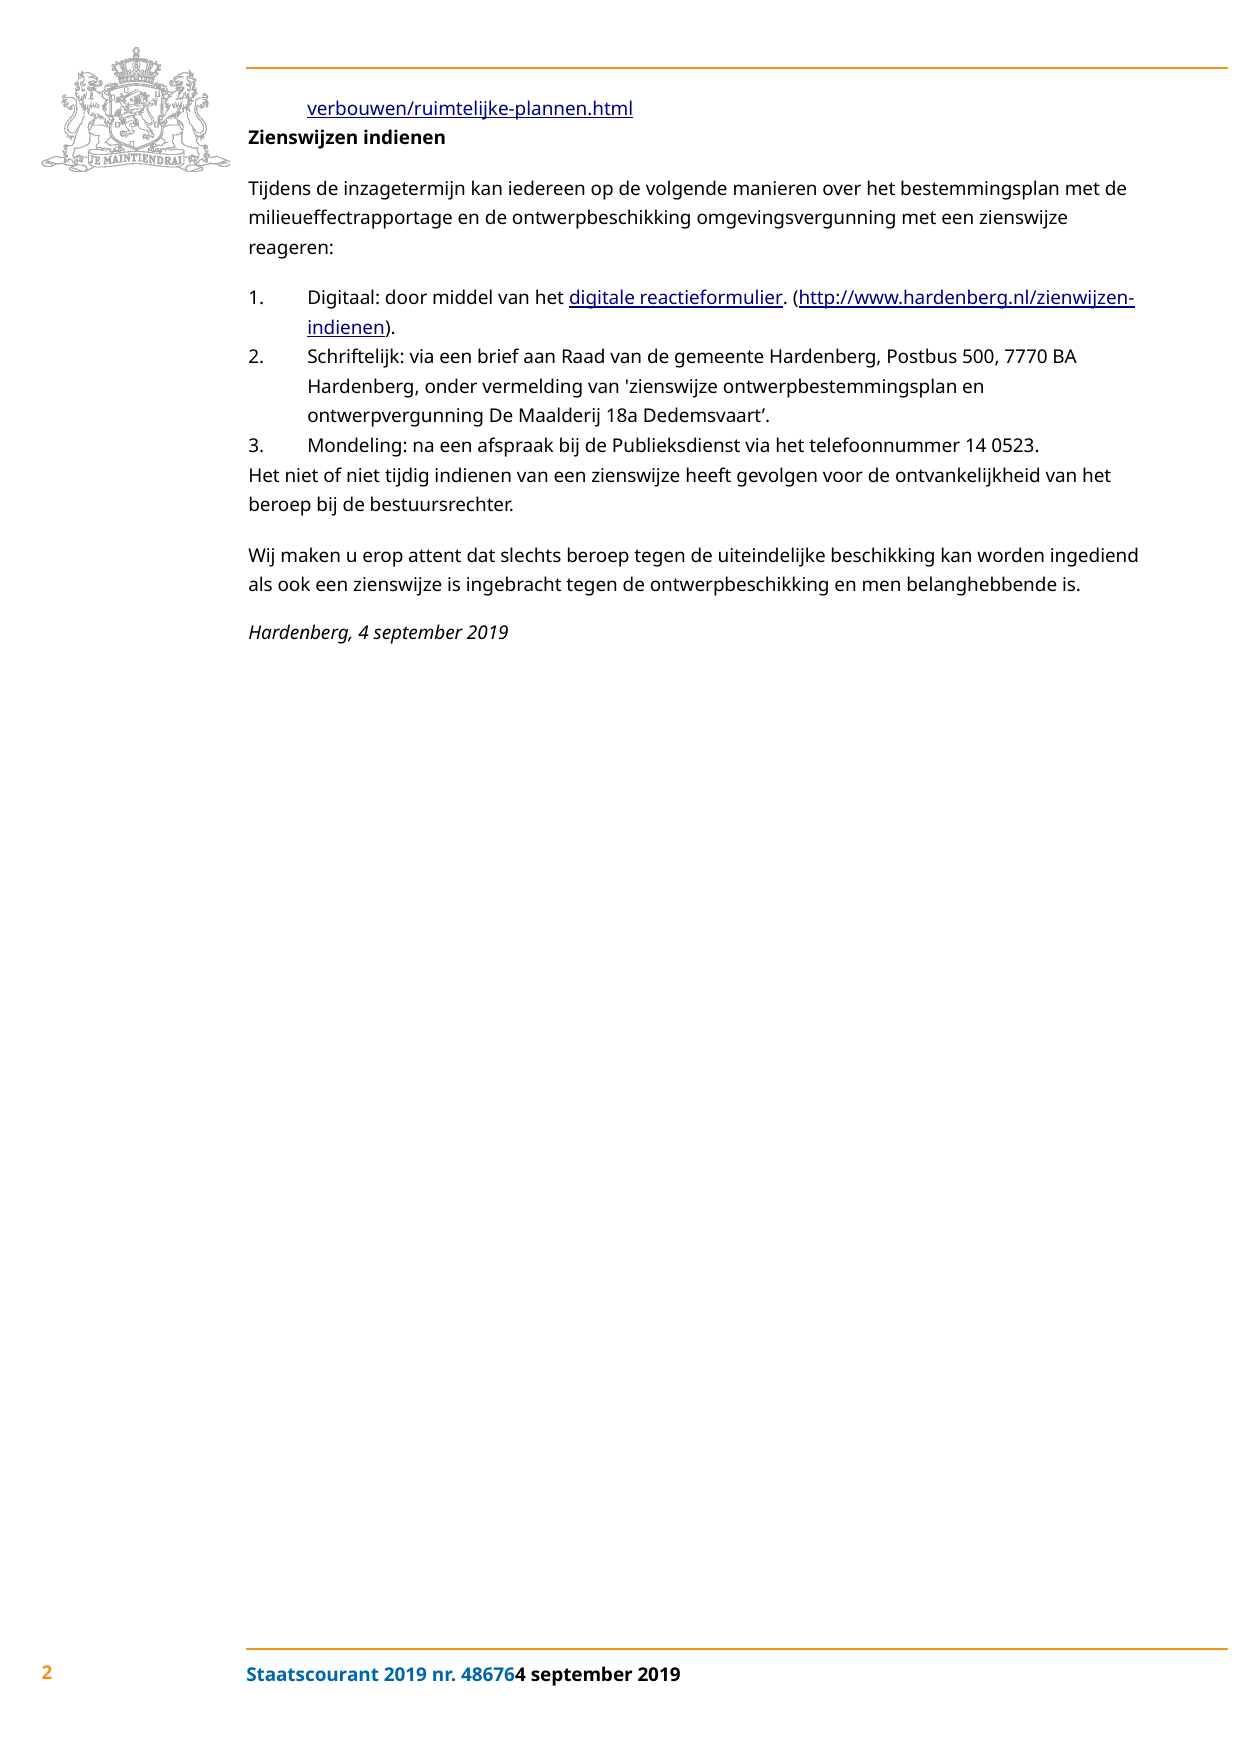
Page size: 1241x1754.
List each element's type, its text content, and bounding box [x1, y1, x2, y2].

text Wij maken u erop attent dat slechts beroep tegen de uiteindelijke beschikking kan worden ingediend als ook een zienswijze is ingebracht tegen de ontwerpbeschikking en men belanghebbende is. [248, 542, 1152, 597]
list Digitaal: door middel van het digitale reactieformulier. (http://www.hardenberg.nl/zienwijzen-indienen). [248, 284, 1152, 340]
text Het niet of niet tijdig indienen van een zienswijze heeft gevolgen voor de ontvankelijkheid van het beroep bij de bestuursrechter. [248, 462, 1152, 517]
text Hardenberg, 4 september 2019 [248, 619, 1152, 645]
text Tijdens de inzagetermijn kan iedereen op de volgende manieren over het bestemmingsplan met de milieueffectrapportage en de ontwerpbeschikking omgevingsvergunning met een zienswijze reageren: [248, 175, 1152, 260]
picture [41, 47, 231, 172]
list Schriftelijk: via een brief aan Raad van de gemeente Hardenberg, Postbus 500, 7770 BA Hardenberg, onder vermelding van 'zienswijze ontwerpbestemmingsplan en ontwerpvergunning De Maalderij 18a Dedemsvaart’. [248, 343, 1152, 428]
text Zienswijzen indienen [248, 124, 1152, 150]
list Mondeling: na een afspraak bij de Publieksdienst via het telefoonnummer 14 0523. [248, 432, 1152, 458]
list verbouwen/ruimtelijke-plannen.html [248, 95, 1152, 121]
